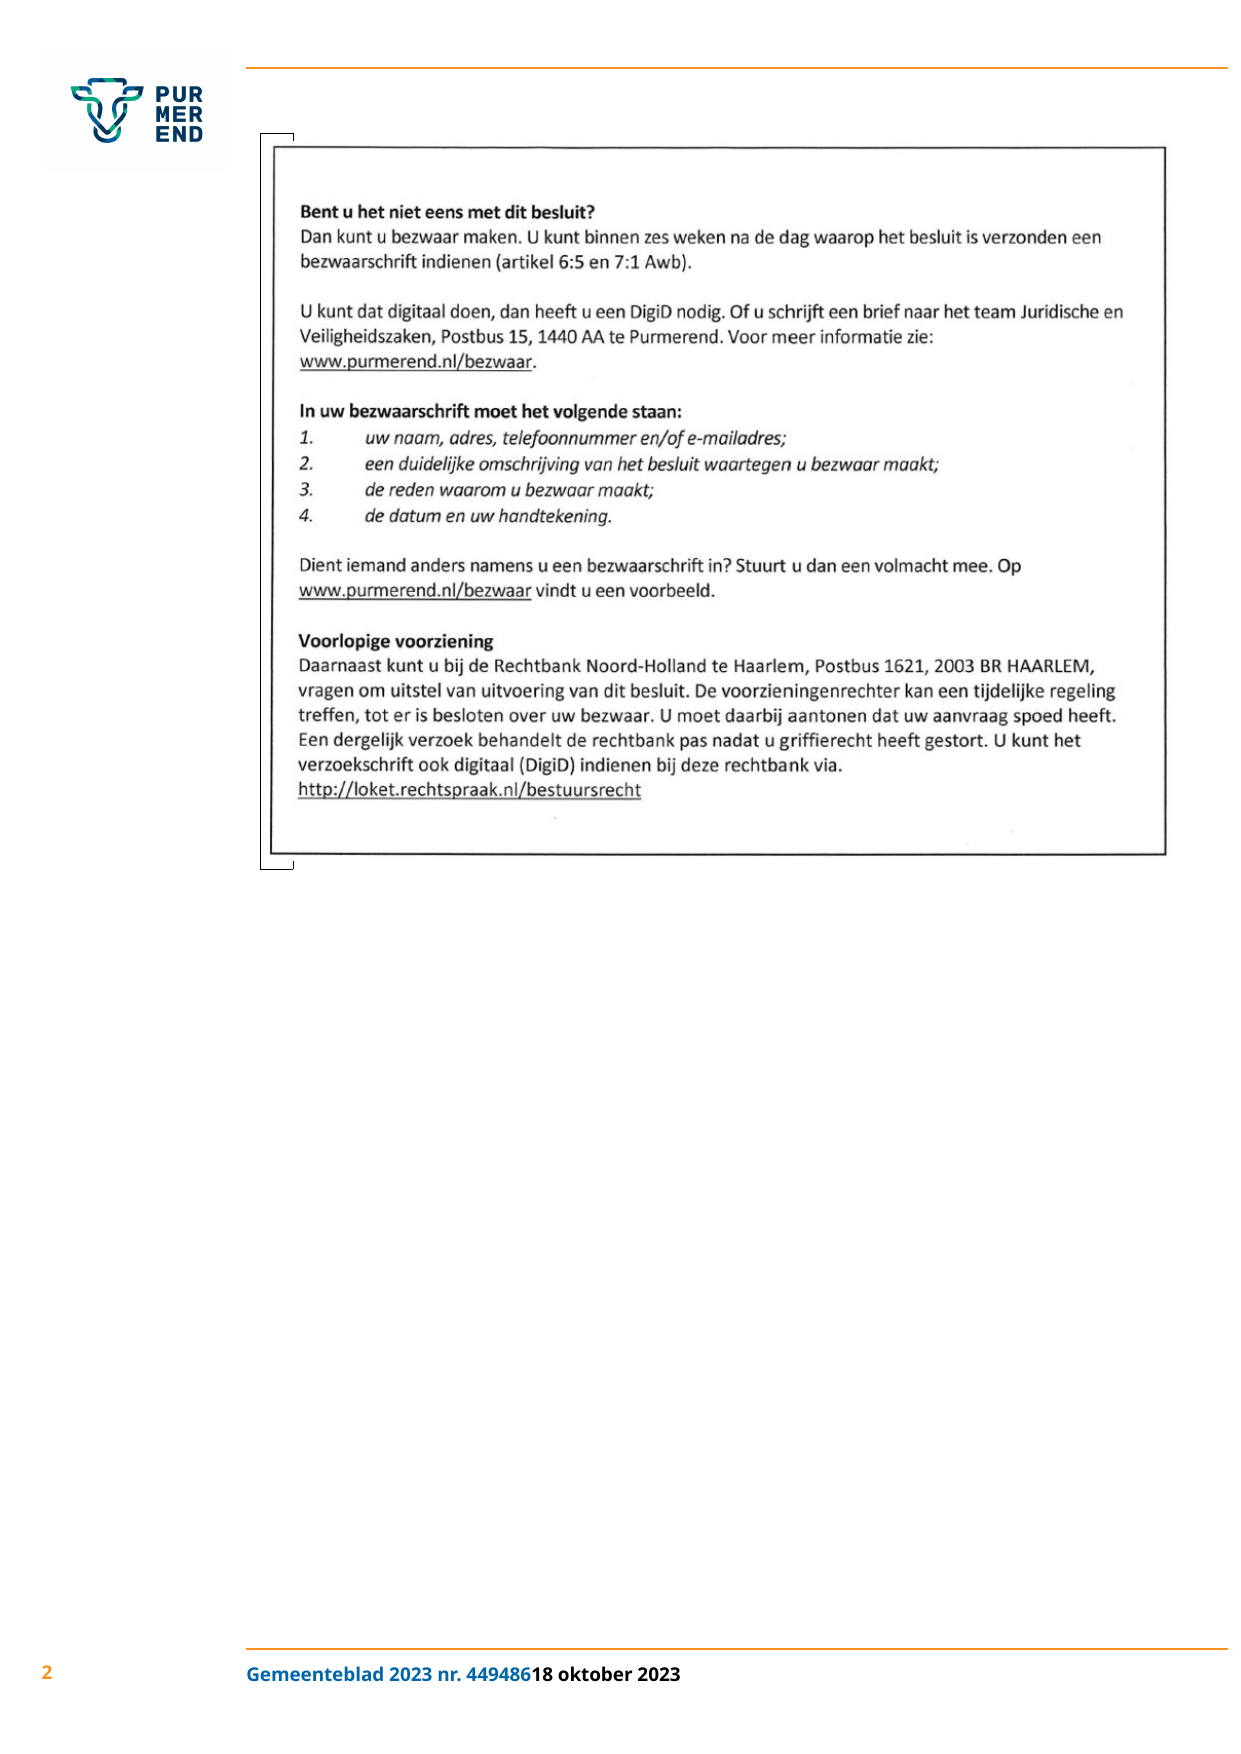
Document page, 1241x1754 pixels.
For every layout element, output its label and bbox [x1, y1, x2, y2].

picture [41, 47, 231, 172]
picture [268, 141, 1173, 861]
